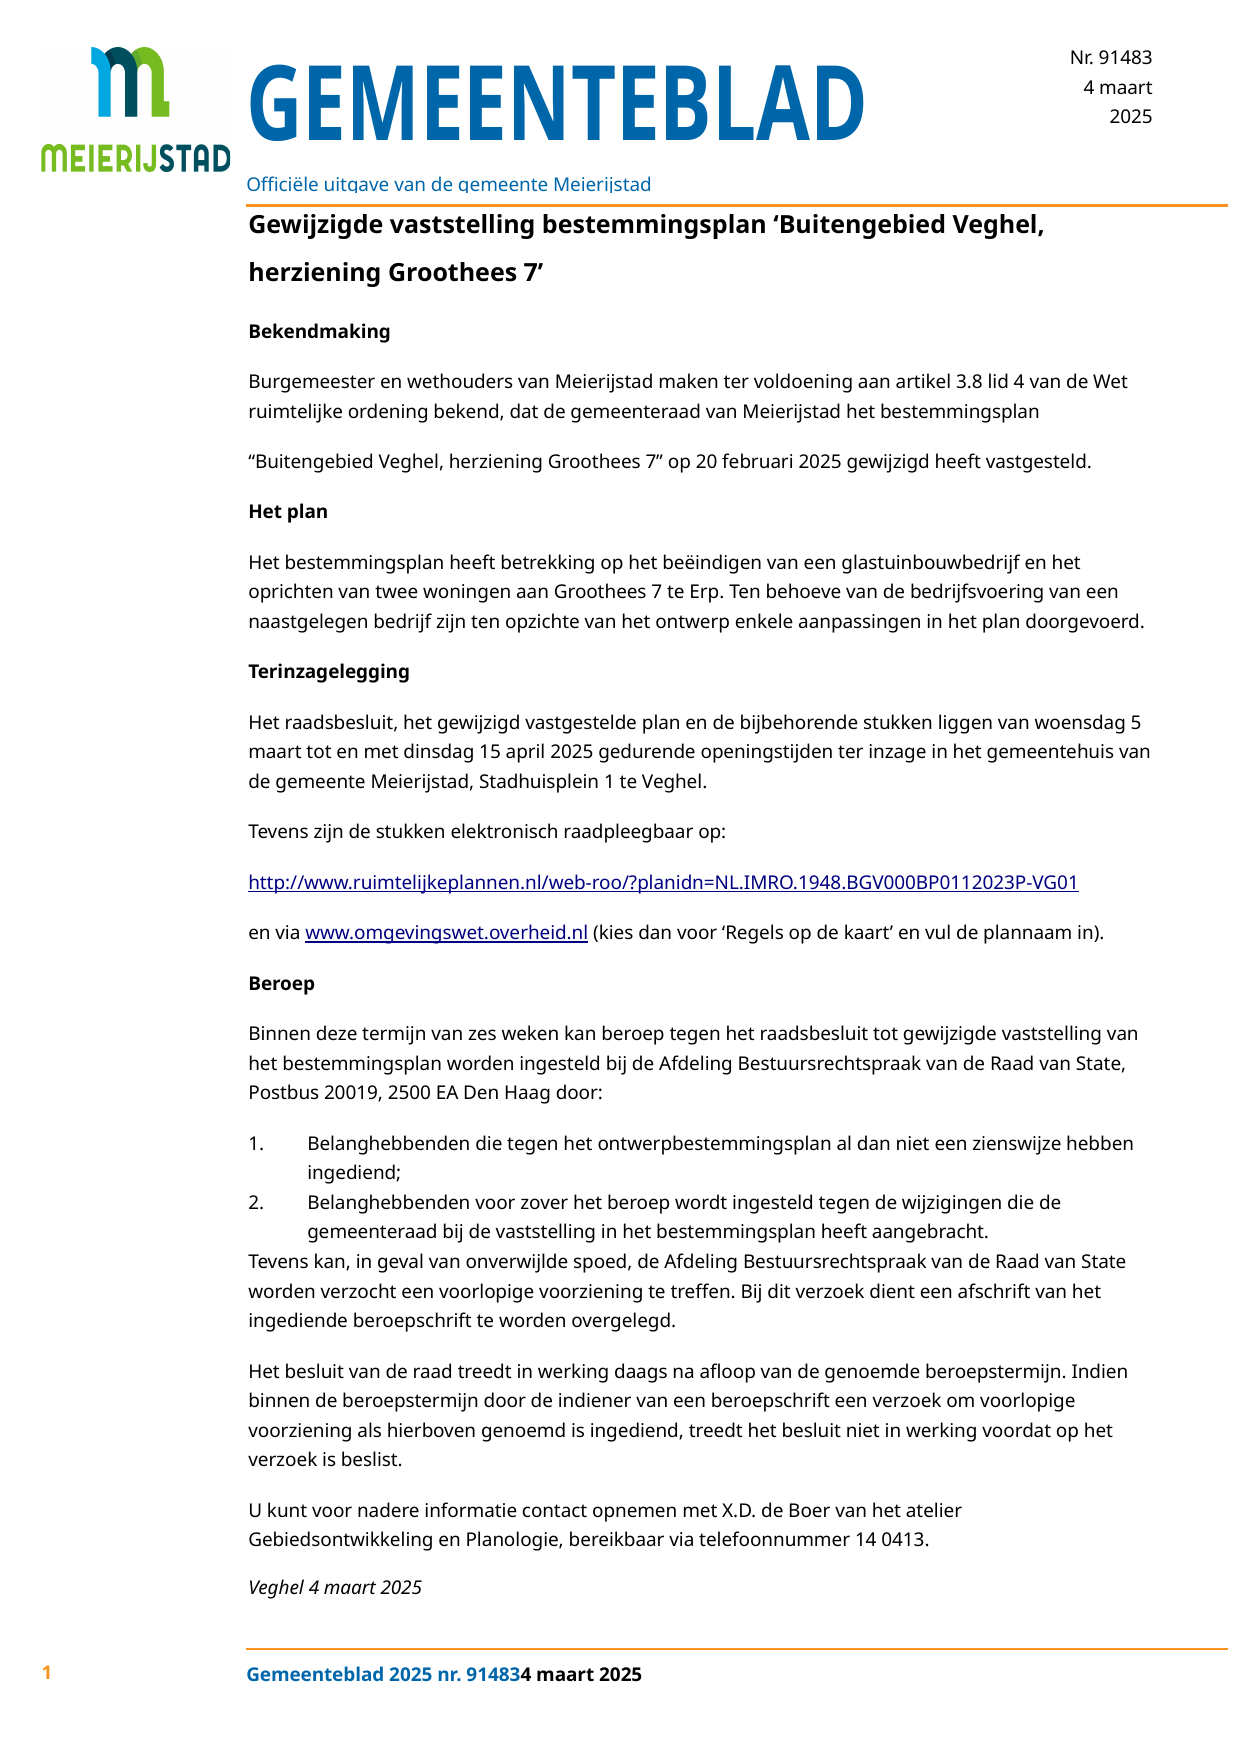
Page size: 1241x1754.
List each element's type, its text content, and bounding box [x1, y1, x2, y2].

text “Buitengebied Veghel, herziening Groothees 7” op 20 februari 2025 gewijzigd heeft vastgesteld. [248, 448, 1152, 474]
picture [41, 47, 231, 172]
text U kunt voor nadere informatie contact opnemen met X.D. de Boer van het atelier Gebiedsontwikkeling en Planologie, bereikbaar via telefoonnummer 14 0413. [248, 1497, 1152, 1552]
text Het bestemmingsplan heeft betrekking op het beëindigen van een glastuinbouwbedrijf en het oprichten van twee woningen aan Groothees 7 te Erp. Ten behoeve van de bedrijfsvoering van een naastgelegen bedrijf zijn ten opzichte van het ontwerp enkele aanpassingen in het plan doorgevoerd. [248, 549, 1152, 634]
text Tevens zijn de stukken elektronisch raadpleegbaar op: [248, 819, 1152, 844]
text http://www.ruimtelijkeplannen.nl/web-roo/?planidn=NL.IMRO.1948.BGV000BP0112023P-VG01 [248, 869, 1152, 895]
text Bekendmaking [248, 318, 1152, 344]
text Het raadsbesluit, het gewijzigd vastgestelde plan en de bijbehorende stukken liggen van woensdag 5 maart tot en met dinsdag 15 april 2025 gedurende openingstijden ter inzage in het gemeentehuis van de gemeente Meierijstad, Stadhuisplein 1 te Veghel. [248, 709, 1152, 794]
text Het plan [248, 499, 1152, 524]
text Het besluit van de raad treedt in werking daags na afloop van de genoemde beroepstermijn. Indien binnen de beroepstermijn door de indiener van een beroepschrift een verzoek om voorlopige voorziening als hierboven genoemd is ingediend, treedt het besluit niet in werking voordat op het verzoek is beslist. [248, 1358, 1152, 1472]
text Binnen deze termijn van zes weken kan beroep tegen het raadsbesluit tot gewijzigde vaststelling van het bestemmingsplan worden ingesteld bij de Afdeling Bestuursrechtspraak van de Raad van State, Postbus 20019, 2500 EA Den Haag door: [248, 1020, 1152, 1105]
text Terinzagelegging [248, 659, 1152, 684]
text en via www.omgevingswet.overheid.nl (kies dan voor ‘Regels op de kaart’ en vul de plannaam in). [248, 919, 1152, 945]
list Belanghebbenden voor zover het beroep wordt ingesteld tegen de wijzigingen die de gemeenteraad bij de vaststelling in het bestemmingsplan heeft aangebracht. [248, 1189, 1152, 1244]
text Burgemeester en wethouders van Meierijstad maken ter voldoening aan artikel 3.8 lid 4 van de Wet ruimtelijke ordening bekend, dat de gemeenteraad van Meierijstad het bestemmingsplan [248, 368, 1152, 424]
text Tevens kan, in geval van onverwijlde spoed, de Afdeling Bestuursrechtspraak van de Raad van State worden verzocht een voorlopige voorziening te treffen. Bij dit verzoek dient een afschrift van het ingediende beroepschrift te worden overgelegd. [248, 1248, 1152, 1333]
text Veghel 4 maart 2025 [248, 1574, 1152, 1600]
list Belanghebbenden die tegen het ontwerpbestemmingsplan al dan niet een zienswijze hebben ingediend; [248, 1130, 1152, 1185]
text Gewijzigde vaststelling bestemmingsplan ‘Buitengebied Veghel, herziening Groothees 7’ [248, 207, 1152, 288]
text Beroep [248, 970, 1152, 996]
